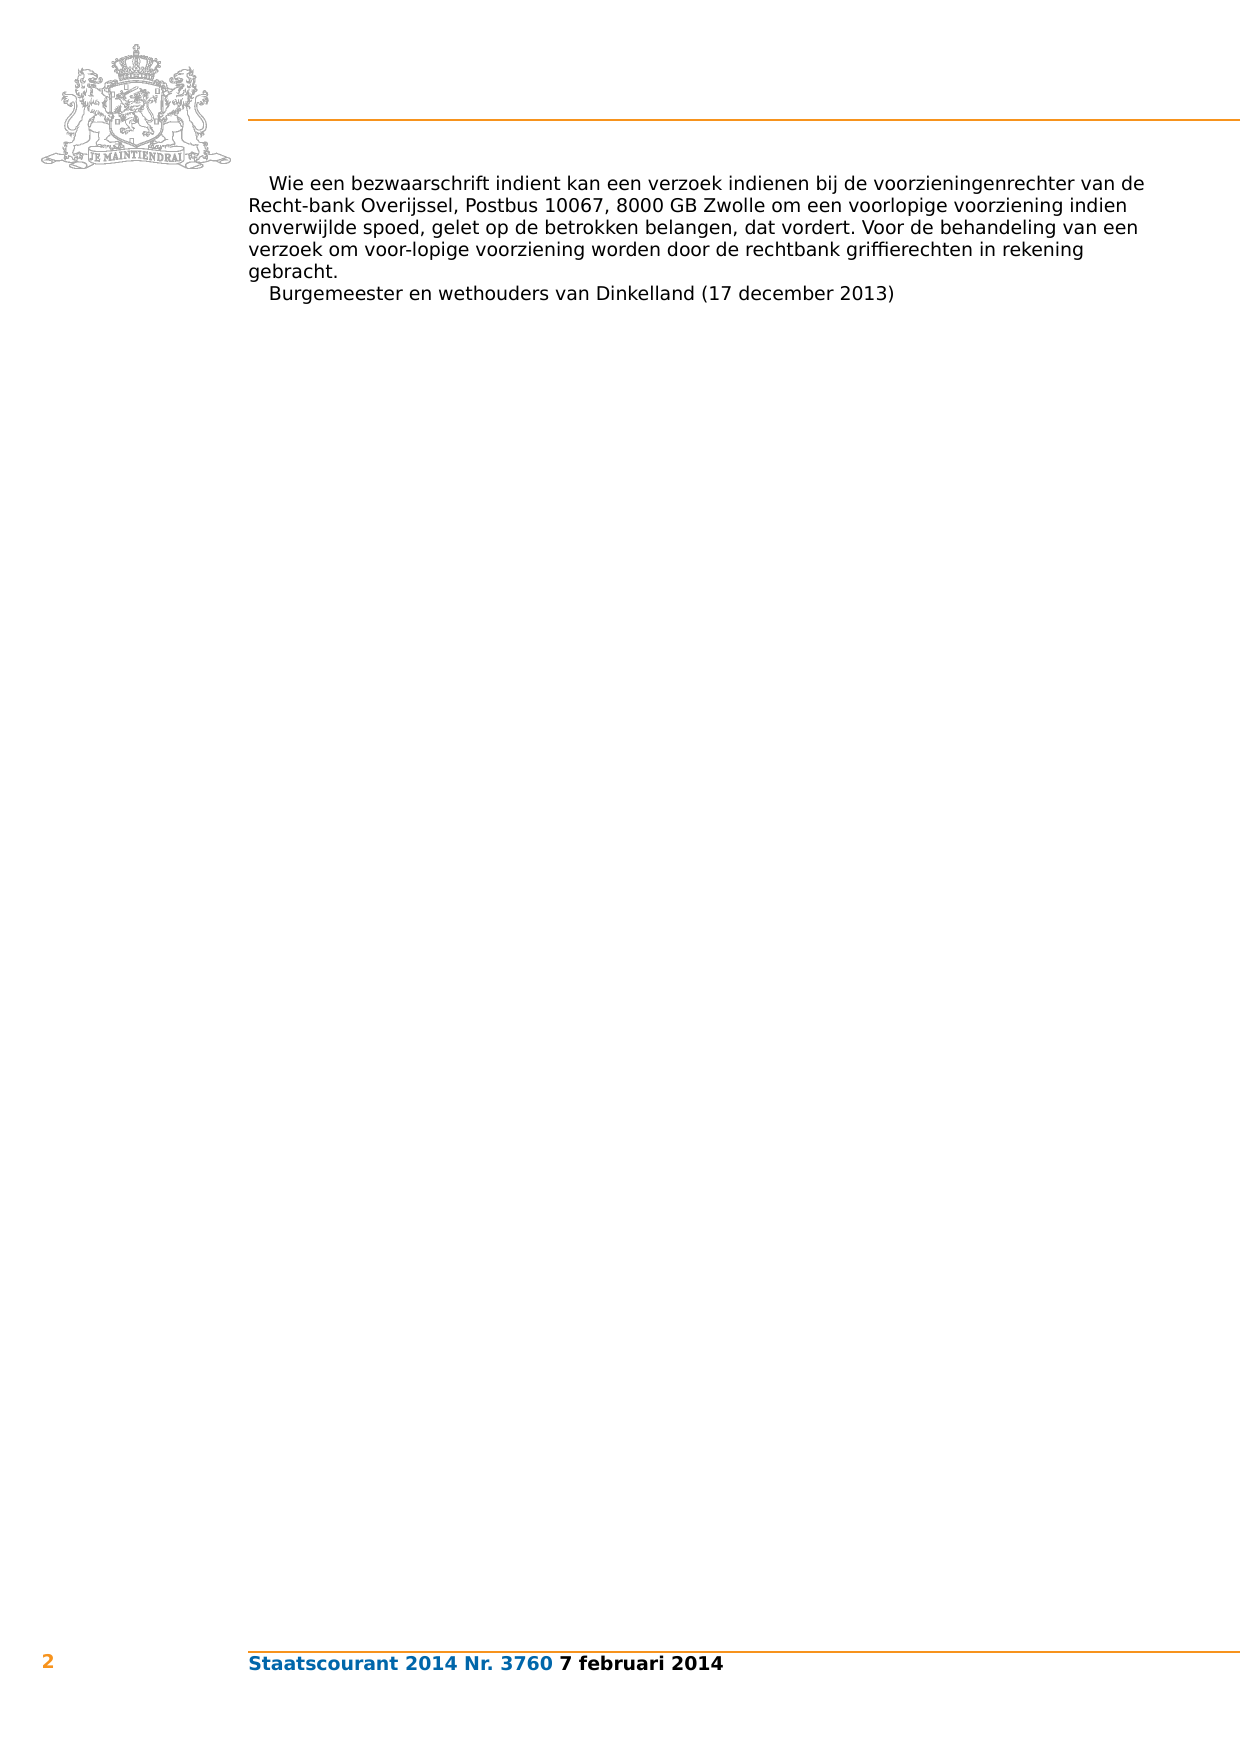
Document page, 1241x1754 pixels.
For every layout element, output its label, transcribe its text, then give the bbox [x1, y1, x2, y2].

picture [41, 44, 231, 169]
text Wie een bezwaarschrift indient kan een verzoek indienen bij de voorzieningenrechter van de Recht-bank Overijssel, Postbus 10067, 8000 GB Zwolle om een voorlopige voorziening indien onverwijlde spoed, gelet op de betrokken belangen, dat vordert. Voor de behandeling van een verzoek om voor-lopige voorziening worden door de rechtbank griffierechten in rekening gebracht. [248, 173, 1163, 283]
text Burgemeester en wethouders van Dinkelland (17 december 2013) [248, 283, 1163, 305]
